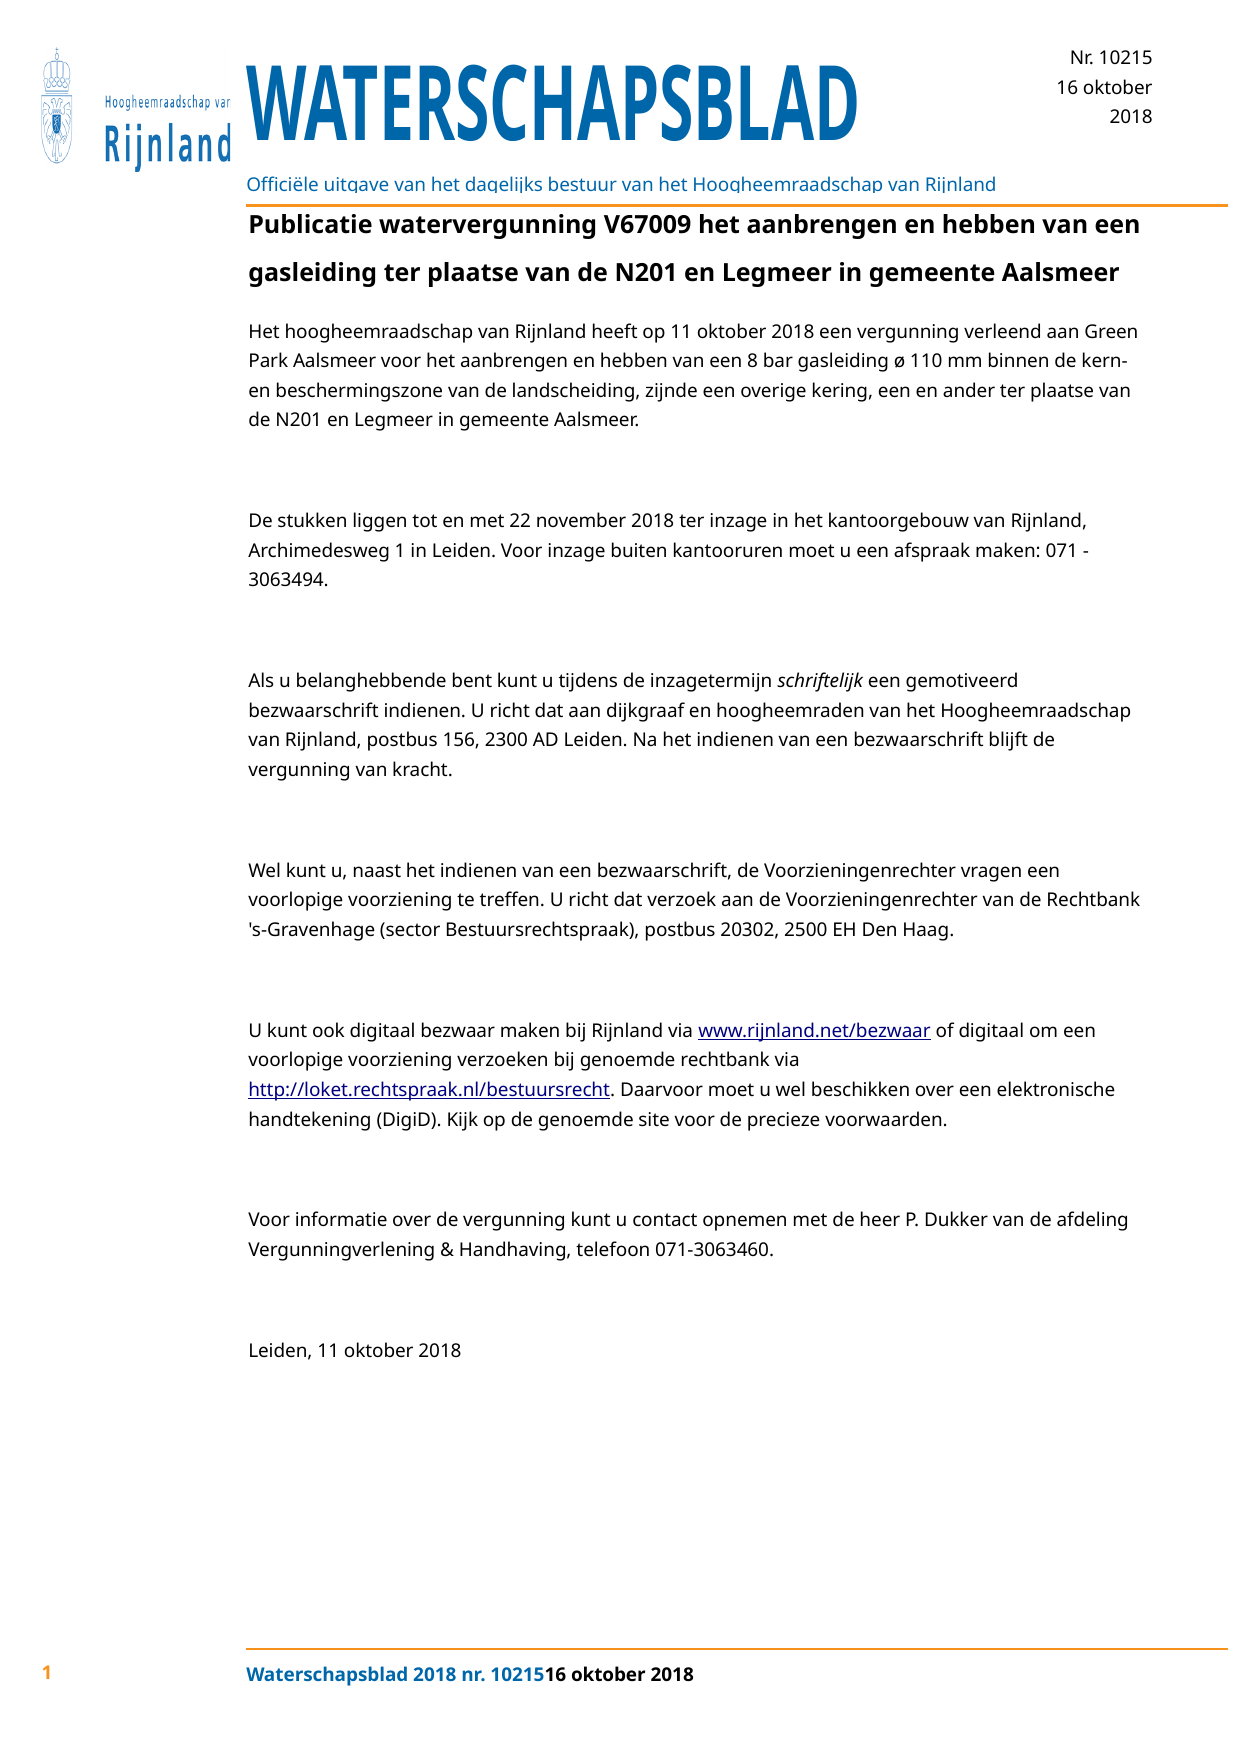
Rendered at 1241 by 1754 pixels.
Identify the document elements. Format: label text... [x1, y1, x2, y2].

text U kunt ook digitaal bezwaar maken bij Rijnland via www.rijnland.net/bezwaar of digitaal om een voorlopige voorziening verzoeken bij genoemde rechtbank via http://loket.rechtspraak.nl/bestuursrecht. Daarvoor moet u wel beschikken over een elektronische handtekening (DigiD). Kijk op de genoemde site voor de precieze voorwaarden. [248, 1017, 1152, 1132]
text De stukken liggen tot en met 22 november 2018 ter inzage in het kantoorgebouw van Rijnland, Archimedesweg 1 in Leiden. Voor inzage buiten kantooruren moet u een afspraak maken: 071 - 3063494. [248, 507, 1152, 592]
text Publicatie watervergunning V67009 het aanbrengen en hebben van een gasleiding ter plaatse van de N201 en Legmeer in gemeente Aalsmeer [248, 207, 1152, 288]
text Wel kunt u, naast het indienen van een bezwaarschrift, de Voorzieningenrechter vragen een voorlopige voorziening te treffen. U richt dat verzoek aan de Voorzieningenrechter van de Rechtbank 's-Gravenhage (sector Bestuursrechtspraak), postbus 20302, 2500 EH Den Haag. [248, 857, 1152, 942]
text Leiden, 11 oktober 2018 [248, 1337, 1152, 1363]
text Als u belanghebbende bent kunt u tijdens de inzagetermijn schriftelijk een gemotiveerd bezwaarschrift indienen. U richt dat aan dijkgraaf en hoogheemraden van het Hoogheemraadschap van Rijnland, postbus 156, 2300 AD Leiden. Na het indienen van een bezwaarschrift blijft de vergunning van kracht. [248, 667, 1152, 782]
text Het hoogheemraadschap van Rijnland heeft op 11 oktober 2018 een vergunning verleend aan Green Park Aalsmeer voor het aanbrengen en hebben van een 8 bar gasleiding ø 110 mm binnen de kern- en beschermingszone van de landscheiding, zijnde een overige kering, een en ander ter plaatse van de N201 en Legmeer in gemeente Aalsmeer. [248, 318, 1152, 432]
text Voor informatie over de vergunning kunt u contact opnemen met de heer P. Dukker van de afdeling Vergunningverlening & Handhaving, telefoon 071-3063460. [248, 1207, 1152, 1262]
picture [41, 47, 231, 172]
